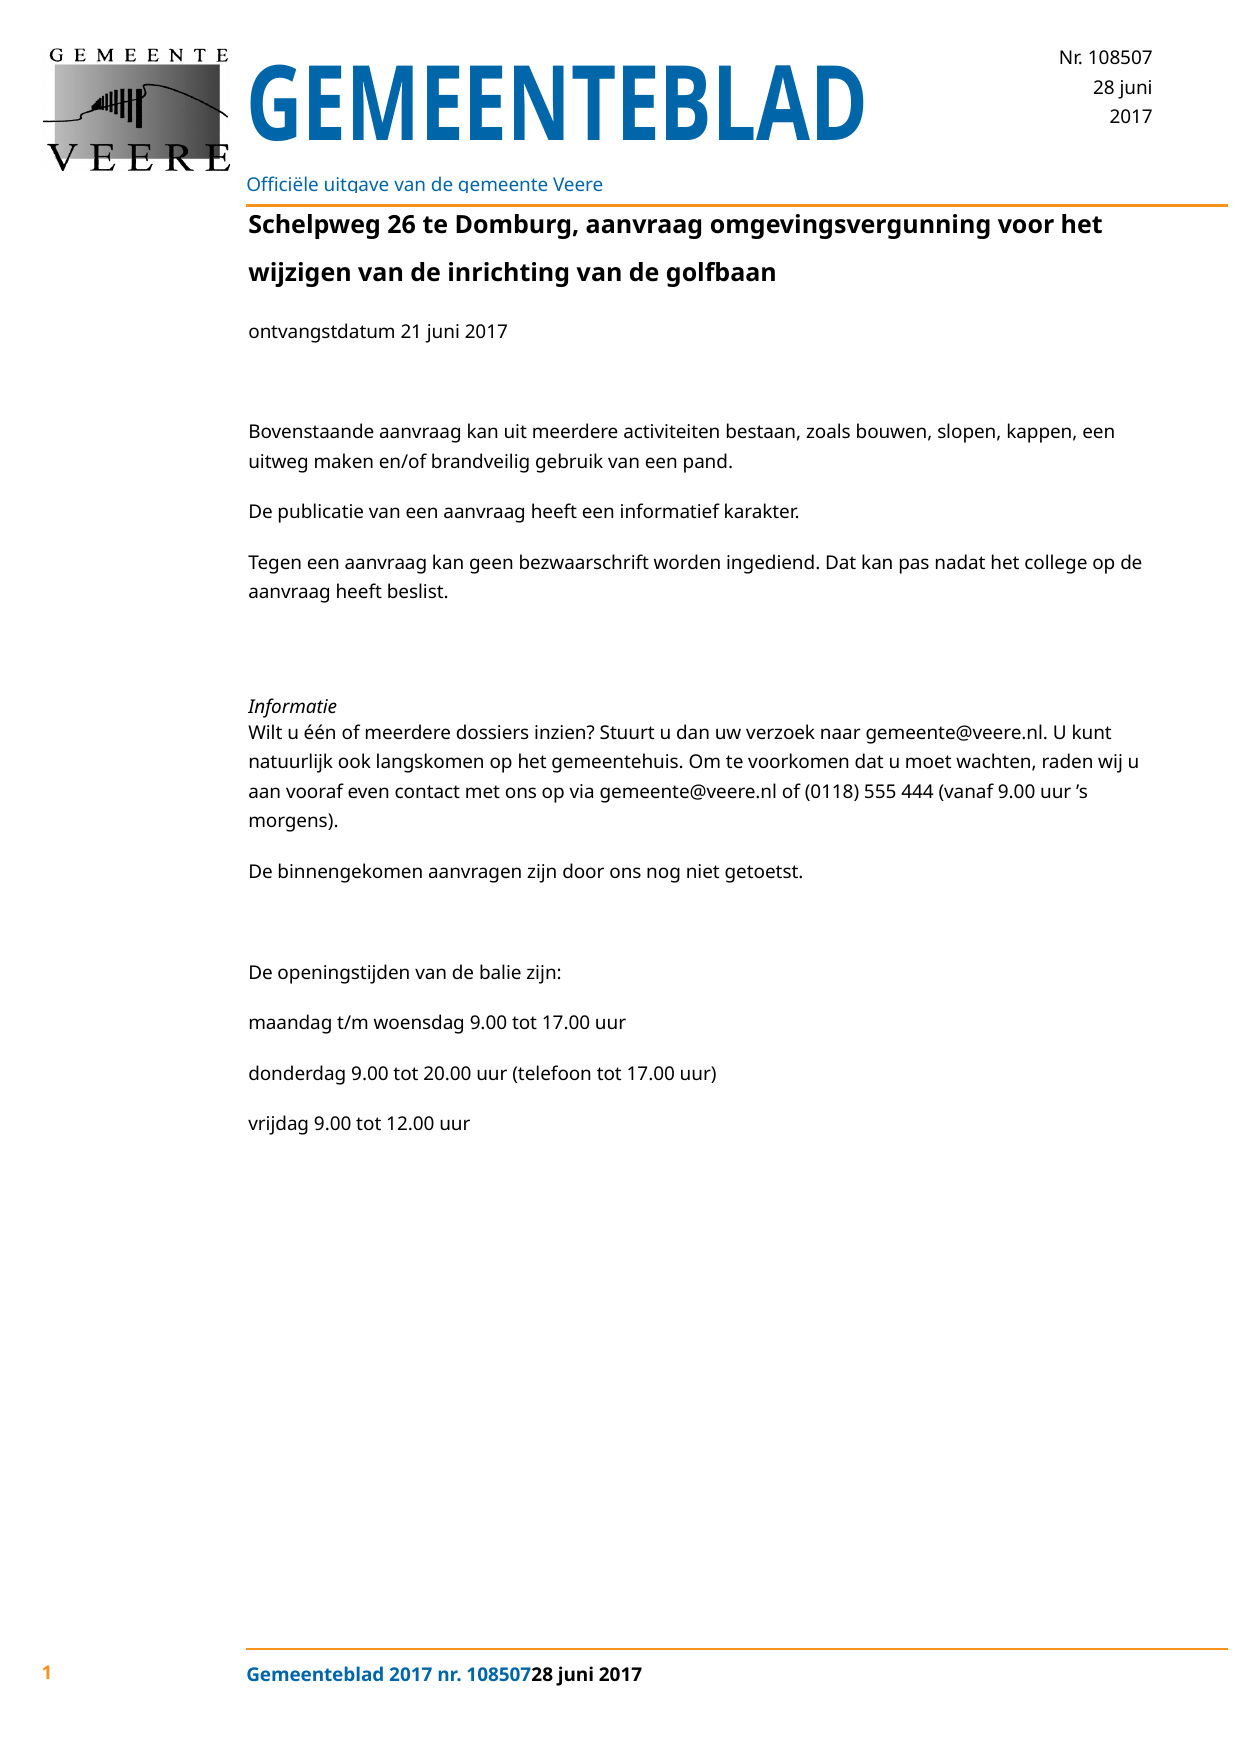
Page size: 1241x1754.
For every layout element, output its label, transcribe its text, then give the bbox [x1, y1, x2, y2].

text De openingstijden van de balie zijn: [248, 959, 1152, 984]
text De publicatie van een aanvraag heeft een informatief karakter. [248, 499, 1152, 524]
text Tegen een aanvraag kan geen bezwaarschrift worden ingediend. Dat kan pas nadat het college op de aanvraag heeft beslist. [248, 549, 1152, 604]
text maandag t/m woensdag 9.00 tot 17.00 uur [248, 1009, 1152, 1035]
text donderdag 9.00 tot 20.00 uur (telefoon tot 17.00 uur) [248, 1060, 1152, 1085]
text vrijdag 9.00 tot 12.00 uur [248, 1110, 1152, 1136]
text Bovenstaande aanvraag kan uit meerdere activiteiten bestaan, zoals bouwen, slopen, kappen, een uitweg maken en/of brandveilig gebruik van een pand. [248, 419, 1152, 474]
text ontvangstdatum 21 juni 2017 [248, 318, 1152, 344]
text Schelpweg 26 te Domburg, aanvraag omgevingsvergunning voor het wijzigen van de inrichting van de golfbaan [248, 207, 1152, 288]
picture [41, 47, 231, 172]
text Informatie [248, 693, 1152, 719]
text Wilt u één of meerdere dossiers inzien? Stuurt u dan uw verzoek naar gemeente@veere.nl. U kunt natuurlijk ook langskomen op het gemeentehuis. Om te voorkomen dat u moet wachten, raden wij u aan vooraf even contact met ons op via gemeente@veere.nl of (0118) 555 444 (vanaf 9.00 uur ’s morgens). [248, 719, 1152, 833]
text De binnengekomen aanvragen zijn door ons nog niet getoetst. [248, 858, 1152, 884]
